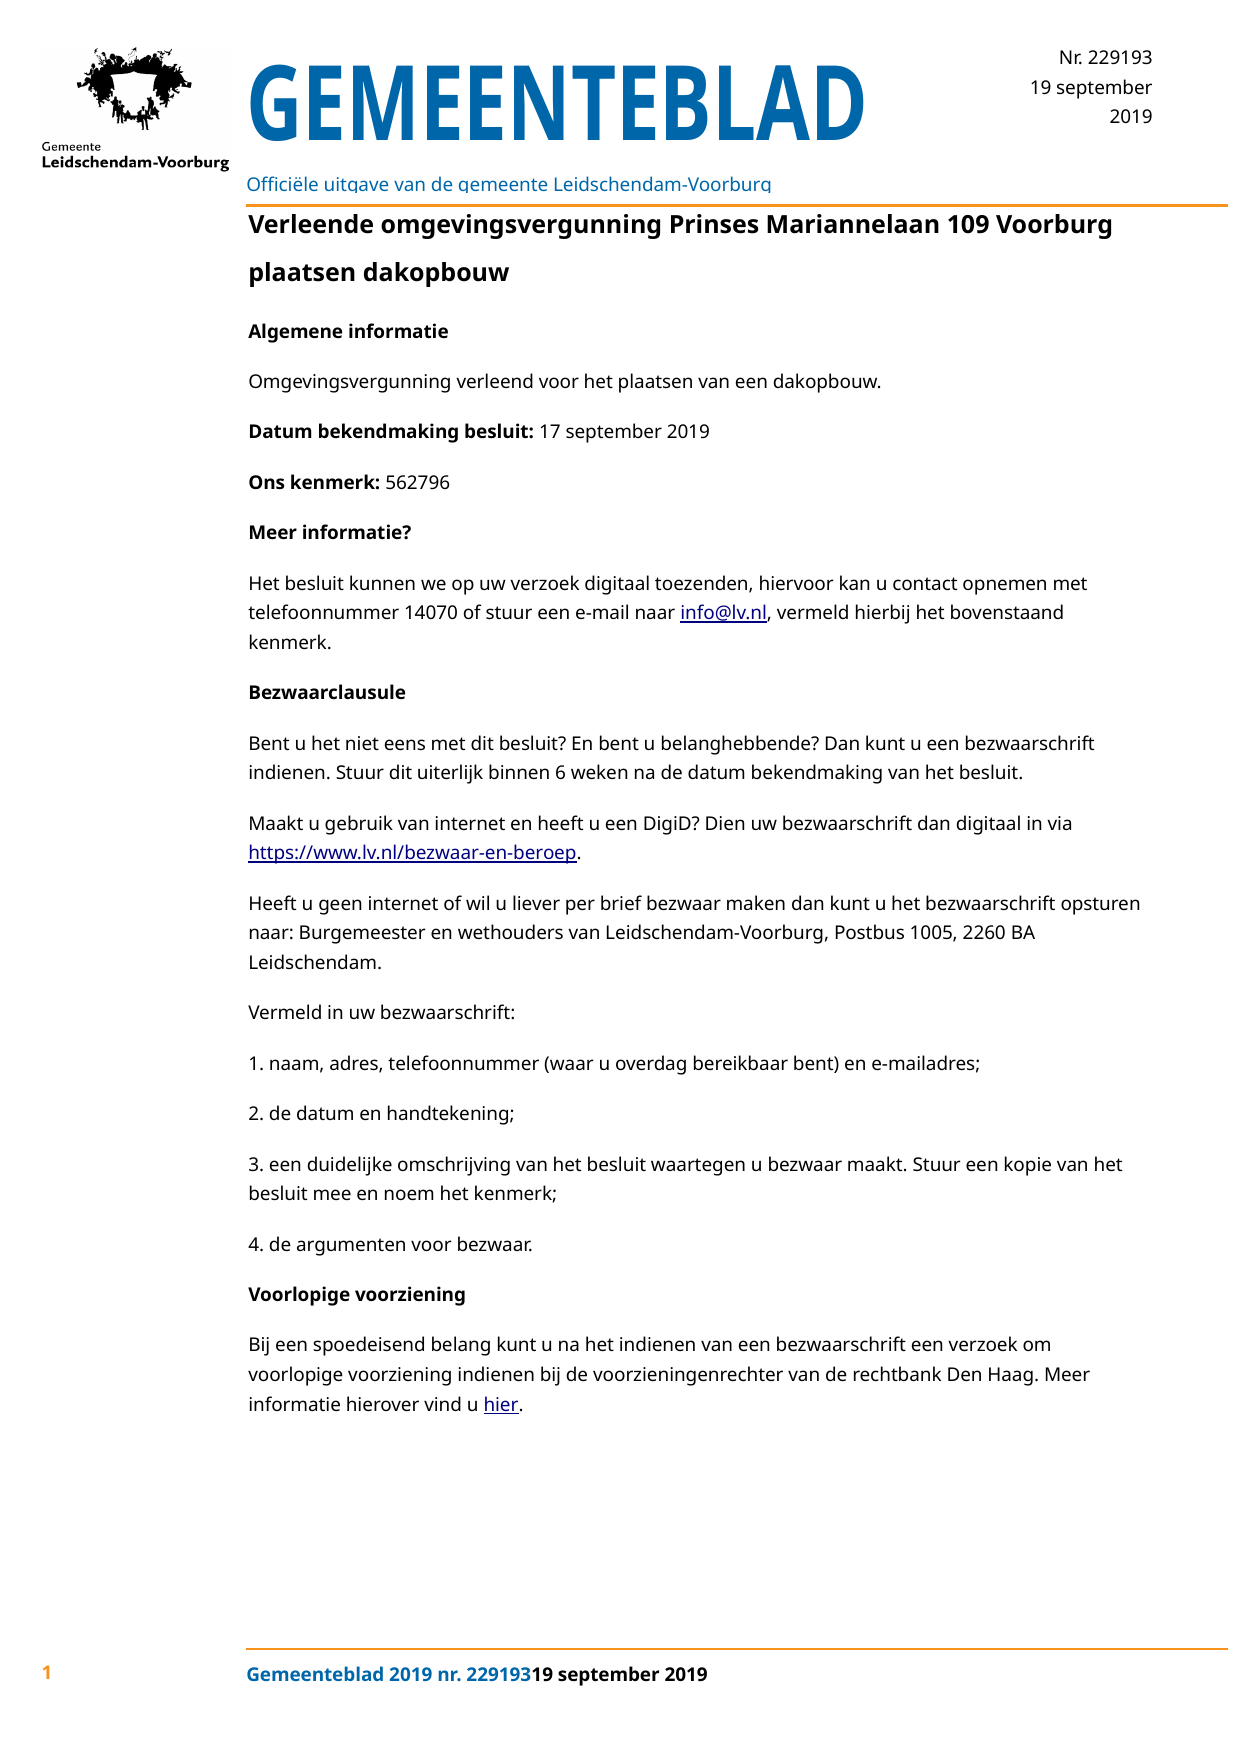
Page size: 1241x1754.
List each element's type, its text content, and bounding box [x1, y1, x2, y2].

text Voorlopige voorziening [248, 1281, 1152, 1307]
text 2. de datum en handtekening; [248, 1100, 1152, 1126]
text Het besluit kunnen we op uw verzoek digitaal toezenden, hiervoor kan u contact opnemen met telefoonnummer 14070 of stuur een e-mail naar info@lv.nl, vermeld hierbij het bovenstaand kenmerk. [248, 570, 1152, 655]
text Meer informatie? [248, 519, 1152, 545]
text Bezwaarclausule [248, 679, 1152, 705]
text Omgevingsvergunning verleend voor het plaatsen van een dakopbouw. [248, 368, 1152, 394]
text Verleende omgevingsvergunning Prinses Mariannelaan 109 Voorburg plaatsen dakopbouw [248, 207, 1152, 288]
text Vermeld in uw bezwaarschrift: [248, 999, 1152, 1025]
text Heeft u geen internet of wil u liever per brief bezwaar maken dan kunt u het bezwaarschrift opsturen naar: Burgemeester en wethouders van Leidschendam-Voorburg, Postbus 1005, 2260 BA Leidschendam. [248, 890, 1152, 975]
text Algemene informatie [248, 318, 1152, 344]
picture [41, 47, 231, 172]
text Bent u het niet eens met dit besluit? En bent u belanghebbende? Dan kunt u een bezwaarschrift indienen. Stuur dit uiterlijk binnen 6 weken na de datum bekendmaking van het besluit. [248, 730, 1152, 785]
text Maakt u gebruik van internet en heeft u een DigiD? Dien uw bezwaarschrift dan digitaal in via https://www.lv.nl/bezwaar-en-beroep. [248, 810, 1152, 865]
text Datum bekendmaking besluit: 17 september 2019 [248, 419, 1152, 444]
text 3. een duidelijke omschrijving van het besluit waartegen u bezwaar maakt. Stuur een kopie van het besluit mee en noem het kenmerk; [248, 1151, 1152, 1206]
text 4. de argumenten voor bezwaar. [248, 1231, 1152, 1257]
text Ons kenmerk: 562796 [248, 469, 1152, 495]
text 1. naam, adres, telefoonnummer (waar u overdag bereikbaar bent) en e-mailadres; [248, 1050, 1152, 1076]
text Bij een spoedeisend belang kunt u na het indienen van een bezwaarschrift een verzoek om voorlopige voorziening indienen bij de voorzieningenrechter van de rechtbank Den Haag. Meer informatie hierover vind u hier. [248, 1332, 1152, 1417]
